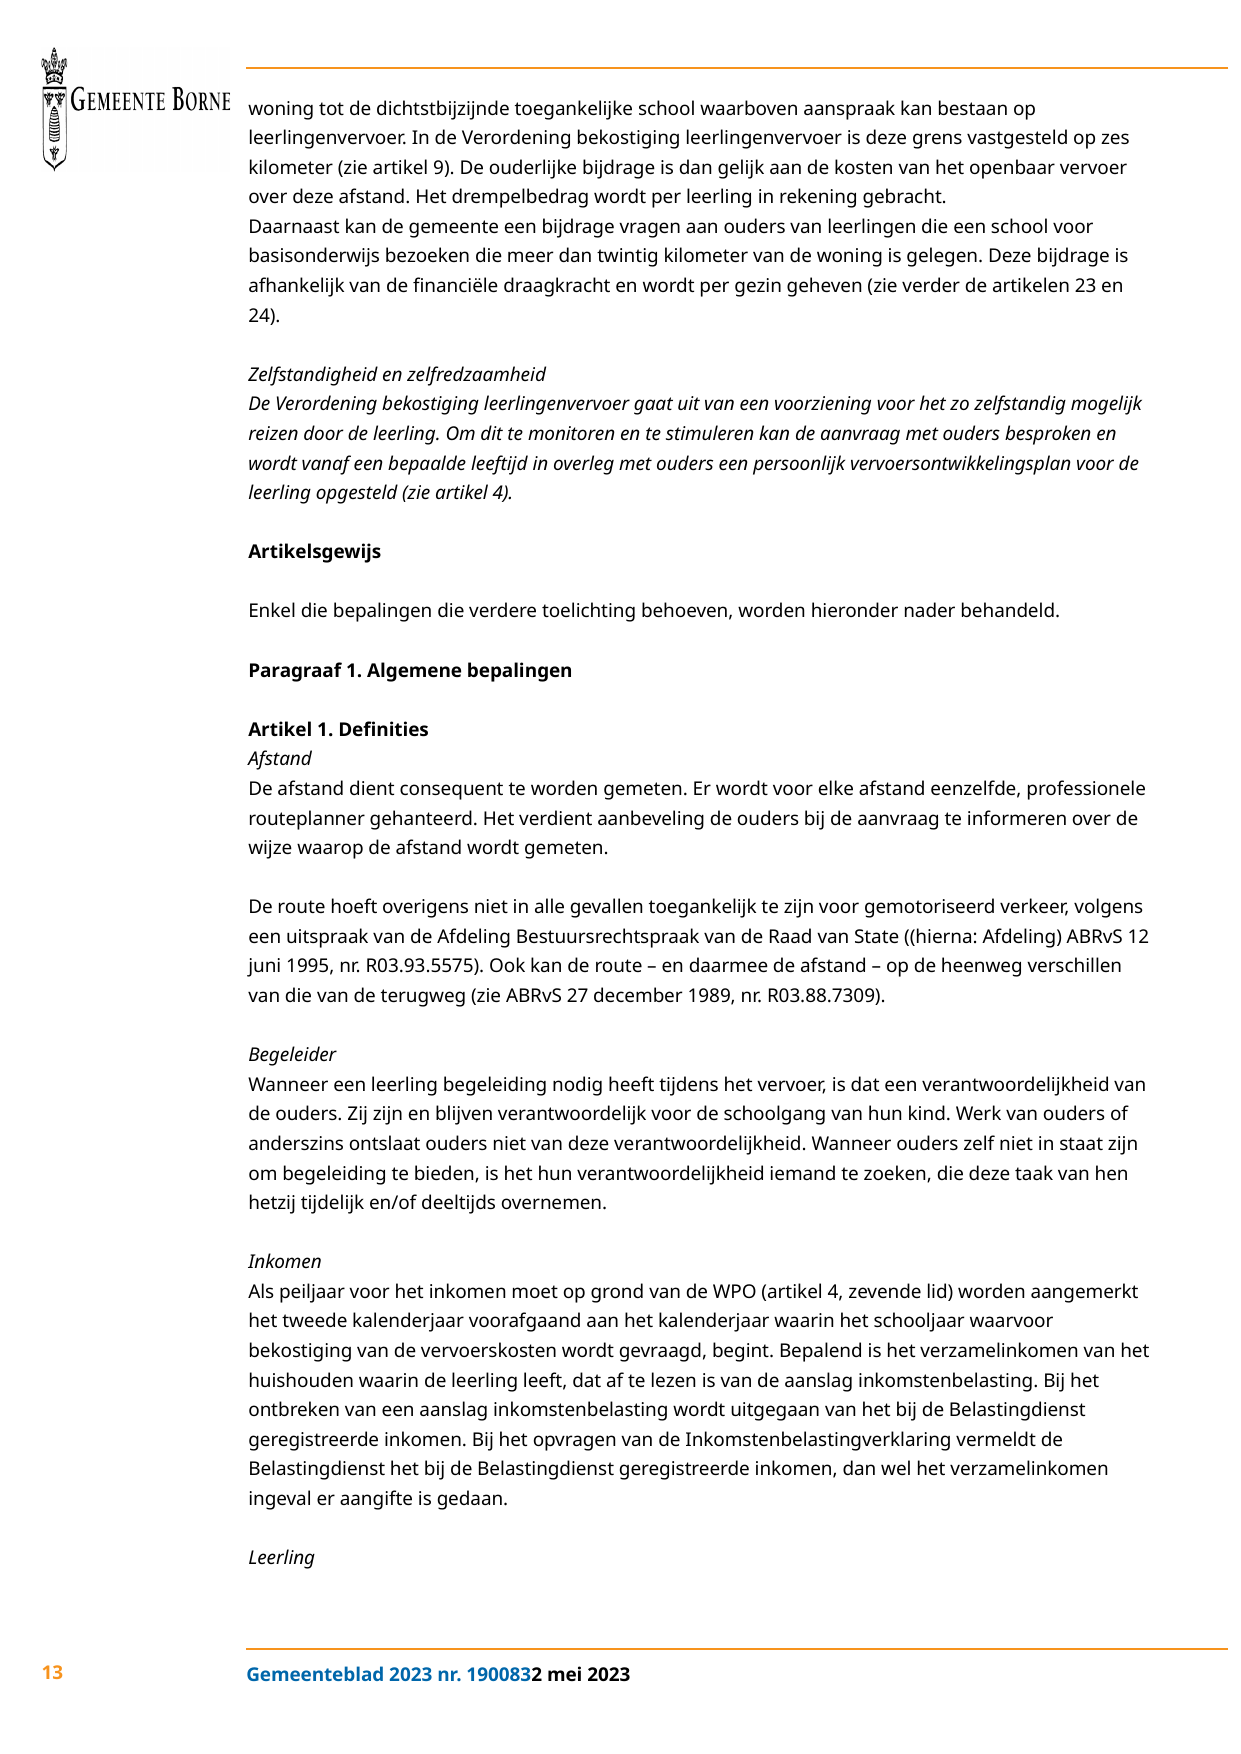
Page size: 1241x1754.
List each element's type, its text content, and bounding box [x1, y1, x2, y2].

text Enkel die bepalingen die verdere toelichting behoeven, worden hieronder nader behandeld. [248, 598, 1152, 623]
text Zelfstandigheid en zelfredzaamheid [248, 361, 1152, 387]
text Afstand [248, 746, 1152, 771]
text Wanneer een leerling begeleiding nodig heeft tijdens het vervoer, is dat een verantwoordelijkheid van de ouders. Zij zijn en blijven verantwoordelijk voor de schoolgang van hun kind. Werk van ouders of anderszins ontslaat ouders niet van deze verantwoordelijkheid. Wanneer ouders zelf niet in staat zijn om begeleiding te bieden, is het hun verantwoordelijkheid iemand te zoeken, die deze taak van hen hetzij tijdelijk en/of deeltijds overnemen. [248, 1071, 1152, 1215]
text Inkomen [248, 1248, 1152, 1274]
text Als peiljaar voor het inkomen moet op grond van de WPO (artikel 4, zevende lid) worden aangemerkt het tweede kalenderjaar voorafgaand aan het kalenderjaar waarin het schooljaar waarvoor bekostiging van de vervoerskosten wordt gevraagd, begint. Bepalend is het verzamelinkomen van het huishouden waarin de leerling leeft, dat af te lezen is van de aanslag inkomstenbelasting. Bij het ontbreken van een aanslag inkomstenbelasting wordt uitgegaan van het bij de Belastingdienst geregistreerde inkomen. Bij het opvragen van de Inkomstenbelastingverklaring vermeldt de Belastingdienst het bij de Belastingdienst geregistreerde inkomen, dan wel het verzamelinkomen ingeval er aangifte is gedaan. [248, 1278, 1152, 1511]
text De Verordening bekostiging leerlingenvervoer gaat uit van een voorziening voor het zo zelfstandig mogelijk reizen door de leerling. Om dit te monitoren en te stimuleren kan de aanvraag met ouders besproken en wordt vanaf een bepaalde leeftijd in overleg met ouders een persoonlijk vervoersontwikkelingsplan voor de leerling opgesteld (zie artikel 4). [248, 391, 1152, 505]
picture [41, 47, 231, 172]
text Artikel 1. Definities [248, 716, 1152, 742]
text Leerling [248, 1544, 1152, 1570]
text Paragraaf 1. Algemene bepalingen [248, 657, 1152, 683]
text De route hoeft overigens niet in alle gevallen toegankelijk te zijn voor gemotoriseerd verkeer, volgens een uitspraak van de Afdeling Bestuursrechtspraak van de Raad van State ((hierna: Afdeling) ABRvS 12 juni 1995, nr. R03.93.5575). Ook kan de route – en daarmee de afstand – op de heenweg verschillen van die van de terugweg (zie ABRvS 27 december 1989, nr. R03.88.7309). [248, 893, 1152, 1008]
text Daarnaast kan de gemeente een bijdrage vragen aan ouders van leerlingen die een school voor basisonderwijs bezoeken die meer dan twintig kilometer van de woning is gelegen. Deze bijdrage is afhankelijk van de financiële draagkracht en wordt per gezin geheven (zie verder de artikelen 23 en 24). [248, 213, 1152, 328]
text De afstand dient consequent te worden gemeten. Er wordt voor elke afstand eenzelfde, professionele routeplanner gehanteerd. Het verdient aanbeveling de ouders bij de aanvraag te informeren over de wijze waarop de afstand wordt gemeten. [248, 775, 1152, 860]
text Artikelsgewijs [248, 538, 1152, 564]
text Begeleider [248, 1041, 1152, 1067]
text woning tot de dichtstbijzijnde toegankelijke school waarboven aanspraak kan bestaan op leerlingenvervoer. In de Verordening bekostiging leerlingenvervoer is deze grens vastgesteld op zes kilometer (zie artikel 9). De ouderlijke bijdrage is dan gelijk aan de kosten van het openbaar vervoer over deze afstand. Het drempelbedrag wordt per leerling in rekening gebracht. [248, 95, 1152, 209]
